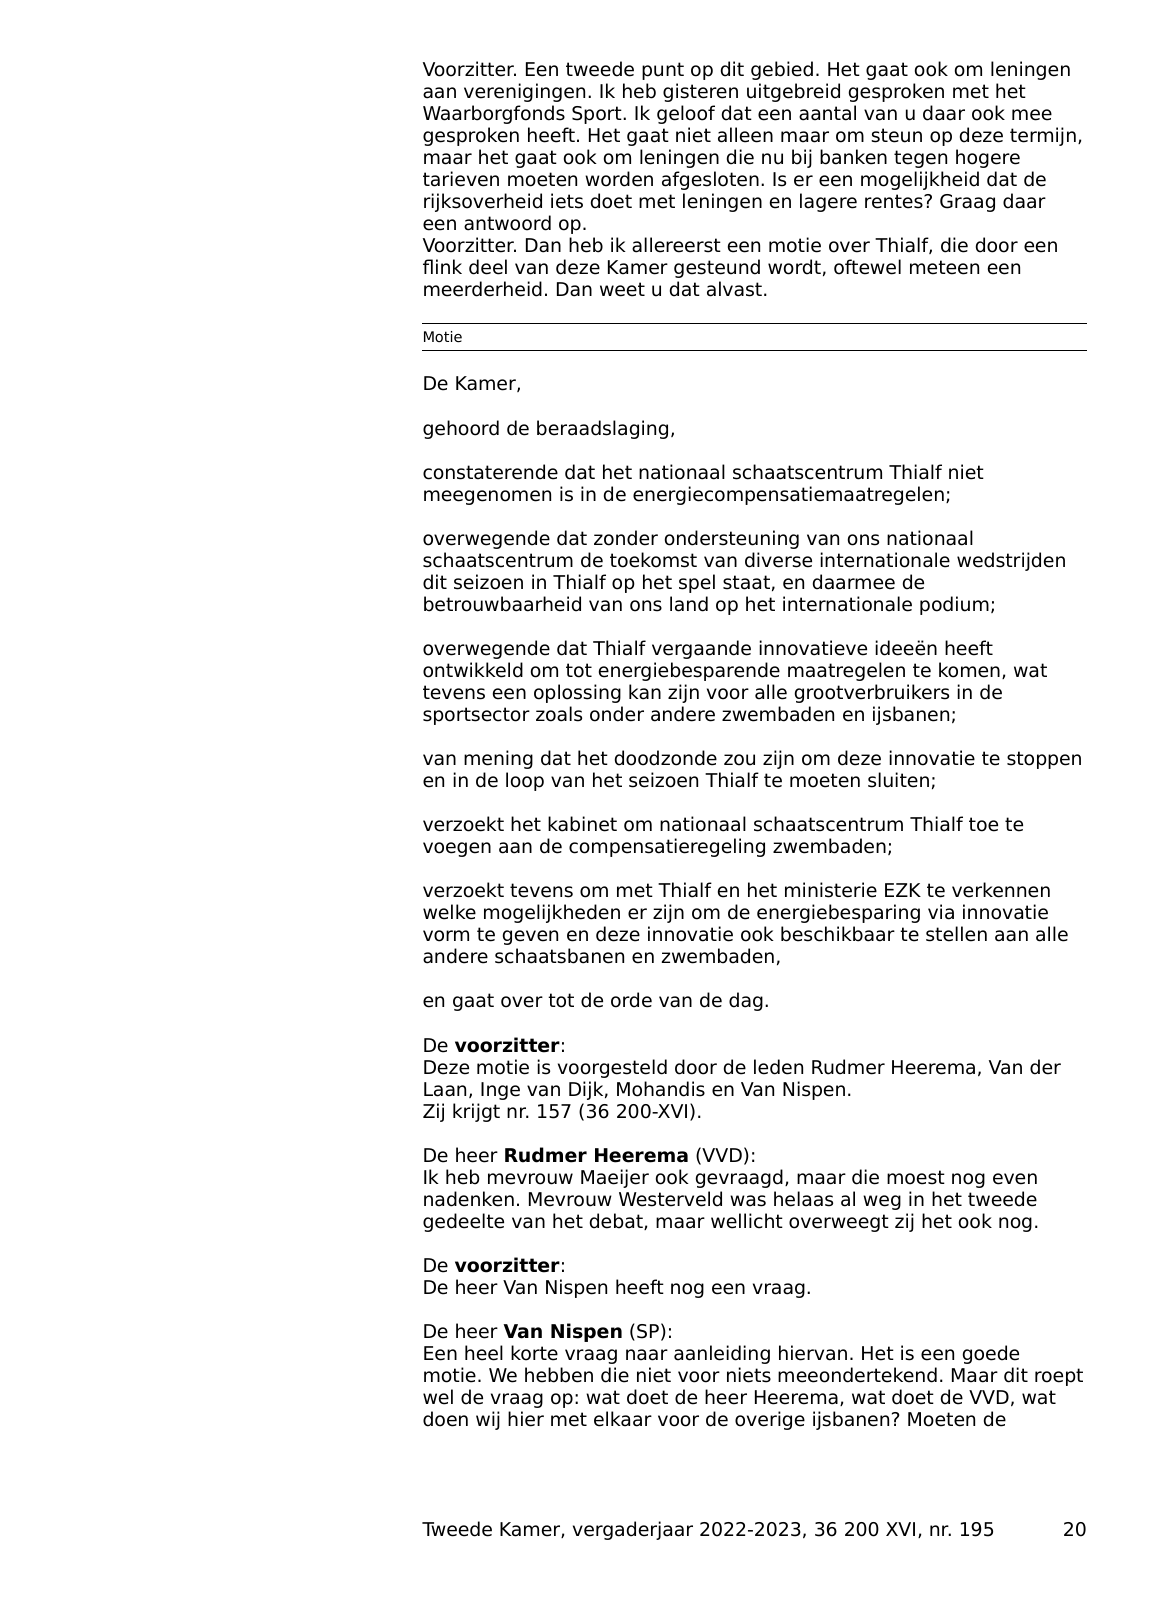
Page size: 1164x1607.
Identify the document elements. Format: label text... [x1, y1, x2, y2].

text overwegende dat zonder ondersteuning van ons nationaal schaatscentrum de toekomst van diverse internationale wedstrijden dit seizoen in Thialf op het spel staat, en daarmee de betrouwbaarheid van ons land op het internationale podium; [422, 528, 1087, 616]
text en gaat over tot de orde van de dag. [422, 990, 1087, 1012]
text De heer Van Nispen heeft nog een vraag. [422, 1277, 1087, 1299]
text De heer Van Nispen (SP): [422, 1321, 1087, 1343]
text De Kamer, [422, 373, 1087, 395]
text verzoekt tevens om met Thialf en het ministerie EZK te verkennen welke mogelijkheden er zijn om de energiebesparing via innovatie vorm te geven en deze innovatie ook beschikbaar te stellen aan alle andere schaatsbanen en zwembaden, [422, 880, 1087, 968]
text De voorzitter: [422, 1034, 1087, 1057]
table_header Motie [422, 324, 1087, 350]
text verzoekt het kabinet om nationaal schaatscentrum Thialf toe te voegen aan de compensatieregeling zwembaden; [422, 814, 1087, 858]
text Deze motie is voorgesteld door de leden Rudmer Heerema, Van der Laan, Inge van Dijk, Mohandis en Van Nispen. [422, 1057, 1087, 1101]
text Voorzitter. Een tweede punt op dit gebied. Het gaat ook om leningen aan verenigingen. Ik heb gisteren uitgebreid gesproken met het Waarborgfonds Sport. Ik geloof dat een aantal van u daar ook mee gesproken heeft. Het gaat niet alleen maar om steun op deze termijn, maar het gaat ook om leningen die nu bij banken tegen hogere tarieven moeten worden afgesloten. Is er een mogelijkheid dat de rijksoverheid iets doet met leningen en lagere rentes? Graag daar een antwoord op. [422, 59, 1087, 235]
text van mening dat het doodzonde zou zijn om deze innovatie te stoppen en in de loop van het seizoen Thialf te moeten sluiten; [422, 748, 1087, 792]
text gehoord de beraadslaging, [422, 417, 1087, 439]
text Een heel korte vraag naar aanleiding hiervan. Het is een goede motie. We hebben die niet voor niets meeondertekend. Maar dit roept wel de vraag op: wat doet de heer Heerema, wat doet de VVD, wat doen wij hier met elkaar voor de overige ijsbanen? Moeten de [422, 1343, 1087, 1431]
text Voorzitter. Dan heb ik allereerst een motie over Thialf, die door een flink deel van deze Kamer gesteund wordt, oftewel meteen een meerderheid. Dan weet u dat alvast. [422, 235, 1087, 301]
text constaterende dat het nationaal schaatscentrum Thialf niet meegenomen is in de energiecompensatiemaatregelen; [422, 462, 1087, 506]
text De voorzitter: [422, 1255, 1087, 1277]
text Zij krijgt nr. 157 (36 200-XVI). [422, 1101, 1087, 1122]
text overwegende dat Thialf vergaande innovatieve ideeën heeft ontwikkeld om tot energiebesparende maatregelen te komen, wat tevens een oplossing kan zijn voor alle grootverbruikers in de sportsector zoals onder andere zwembaden en ijsbanen; [422, 638, 1087, 726]
text De heer Rudmer Heerema (VVD): [422, 1145, 1087, 1167]
text Ik heb mevrouw Maeijer ook gevraagd, maar die moest nog even nadenken. Mevrouw Westerveld was helaas al weg in het tweede gedeelte van het debat, maar wellicht overweegt zij het ook nog. [422, 1167, 1087, 1233]
